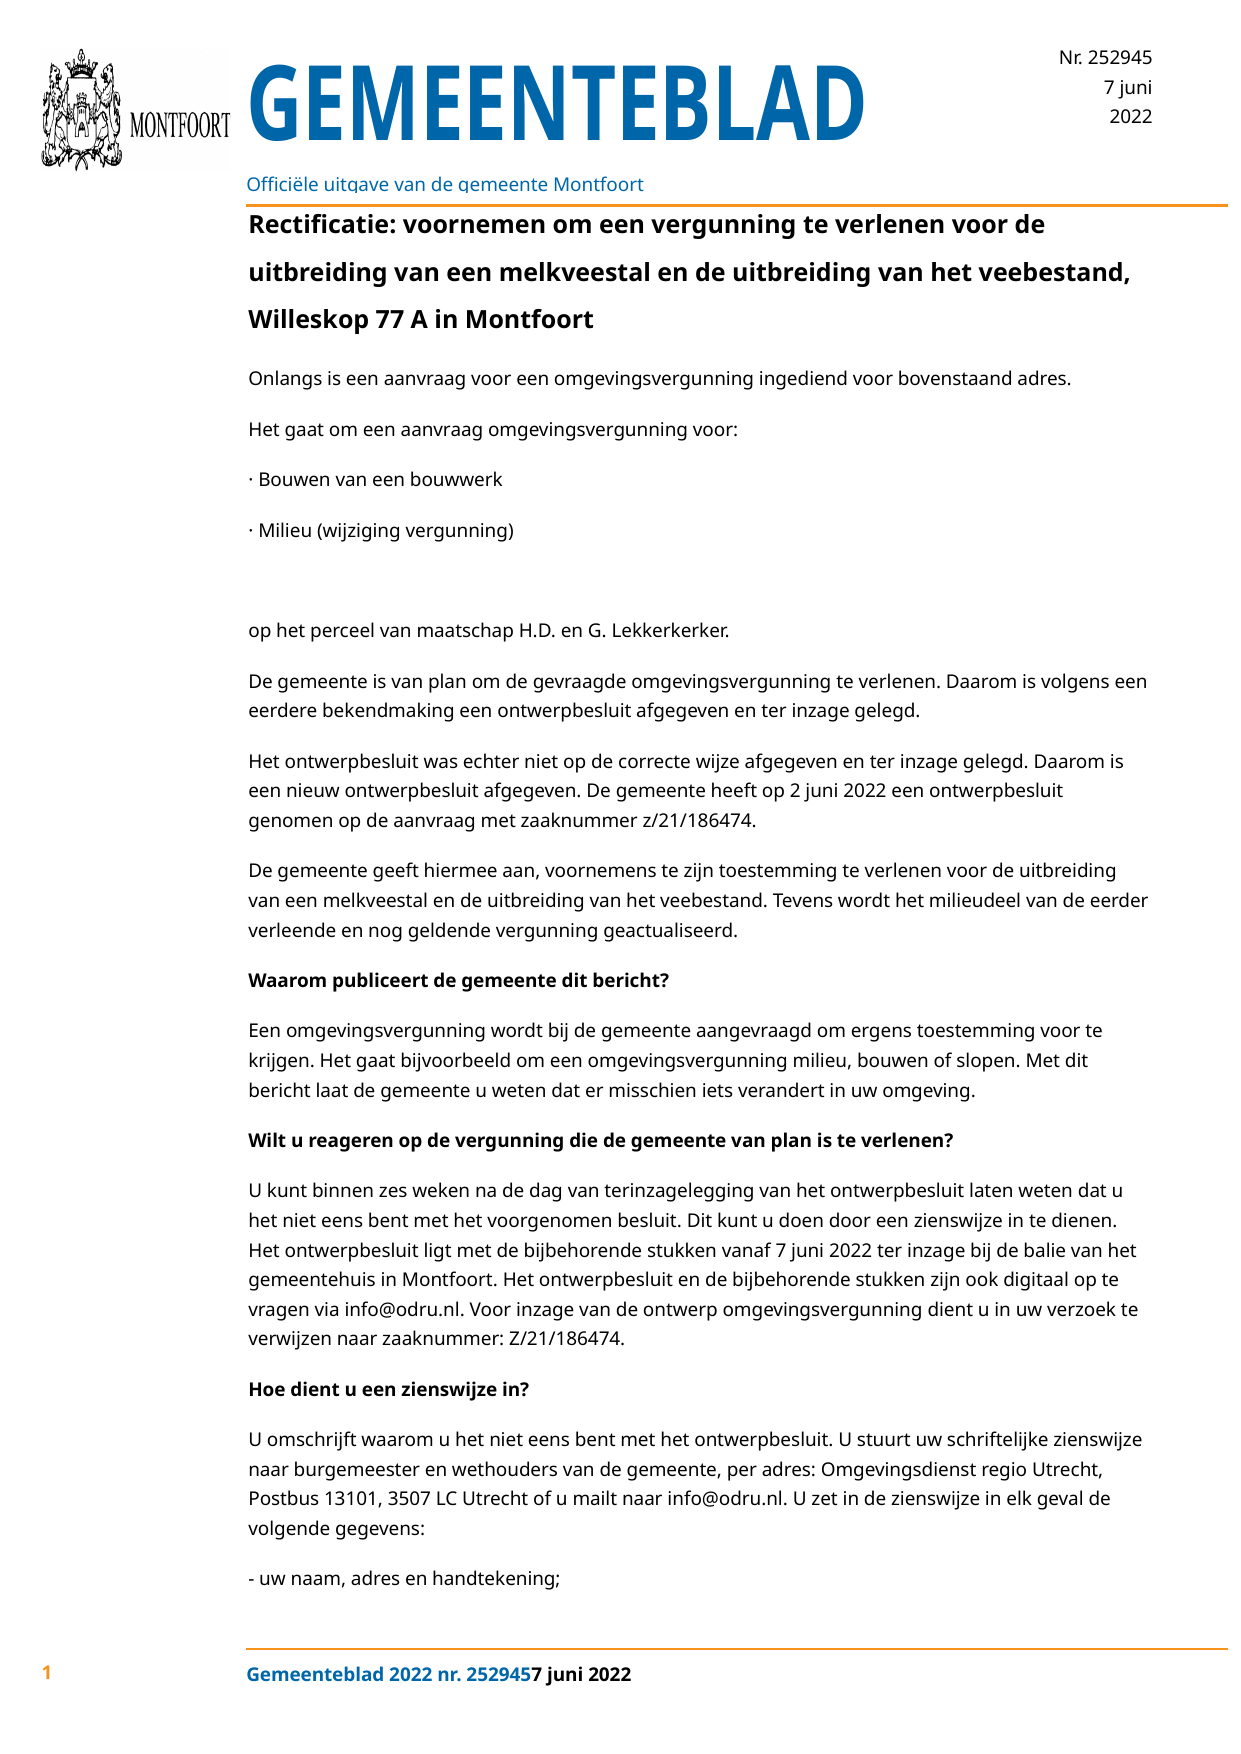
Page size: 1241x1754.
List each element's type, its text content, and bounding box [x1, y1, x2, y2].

text Het gaat om een aanvraag omgevingsvergunning voor: [248, 416, 1152, 442]
text De gemeente geeft hiermee aan, voornemens te zijn toestemming te verlenen voor de uitbreiding van een melkveestal en de uitbreiding van het veebestand. Tevens wordt het milieudeel van de eerder verleende en nog geldende vergunning geactualiseerd. [248, 858, 1152, 942]
text Het ontwerpbesluit was echter niet op de correcte wijze afgegeven en ter inzage gelegd. Daarom is een nieuw ontwerpbesluit afgegeven. De gemeente heeft op 2 juni 2022 een ontwerpbesluit genomen op de aanvraag met zaaknummer z/21/186474. [248, 748, 1152, 833]
text Een omgevingsvergunning wordt bij de gemeente aangevraagd om ergens toestemming voor te krijgen. Het gaat bijvoorbeeld om een omgevingsvergunning milieu, bouwen of slopen. Met dit bericht laat de gemeente u weten dat er misschien iets verandert in uw omgeving. [248, 1018, 1152, 1102]
text Onlangs is een aanvraag voor een omgevingsvergunning ingediend voor bovenstaand adres. [248, 366, 1152, 391]
text Wilt u reageren op de vergunning die de gemeente van plan is te verlenen? [248, 1127, 1152, 1153]
text Hoe dient u een zienswijze in? [248, 1376, 1152, 1402]
text - uw naam, adres en handtekening; [248, 1566, 1152, 1591]
text U kunt binnen zes weken na de dag van terinzagelegging van het ontwerpbesluit laten weten dat u het niet eens bent met het voorgenomen besluit. Dit kunt u doen door een zienswijze in te dienen. Het ontwerpbesluit ligt met de bijbehorende stukken vanaf 7 juni 2022 ter inzage bij de balie van het gemeentehuis in Montfoort. Het ontwerpbesluit en de bijbehorende stukken zijn ook digitaal op te vragen via info@odru.nl. Voor inzage van de ontwerp omgevingsvergunning dient u in uw verzoek te verwijzen naar zaaknummer: Z/21/186474. [248, 1178, 1152, 1351]
text op het perceel van maatschap H.D. en G. Lekkerkerker. [248, 618, 1152, 643]
text Rectificatie: voornemen om een vergunning te verlenen voor de uitbreiding van een melkveestal en de uitbreiding van het veebestand, Willeskop 77 A in Montfoort [248, 207, 1152, 336]
text U omschrijft waarom u het niet eens bent met het ontwerpbesluit. U stuurt uw schriftelijke zienswijze naar burgemeester en wethouders van de gemeente, per adres: Omgevingsdienst regio Utrecht, Postbus 13101, 3507 LC Utrecht of u mailt naar info@odru.nl. U zet in de zienswijze in elk geval de volgende gegevens: [248, 1426, 1152, 1541]
text Waarom publiceert de gemeente dit bericht? [248, 967, 1152, 993]
text · Bouwen van een bouwwerk [248, 466, 1152, 492]
picture [41, 47, 231, 172]
text · Milieu (wijziging vergunning) [248, 517, 1152, 542]
text De gemeente is van plan om de gevraagde omgevingsvergunning te verlenen. Daarom is volgens een eerdere bekendmaking een ontwerpbesluit afgegeven en ter inzage gelegd. [248, 668, 1152, 723]
